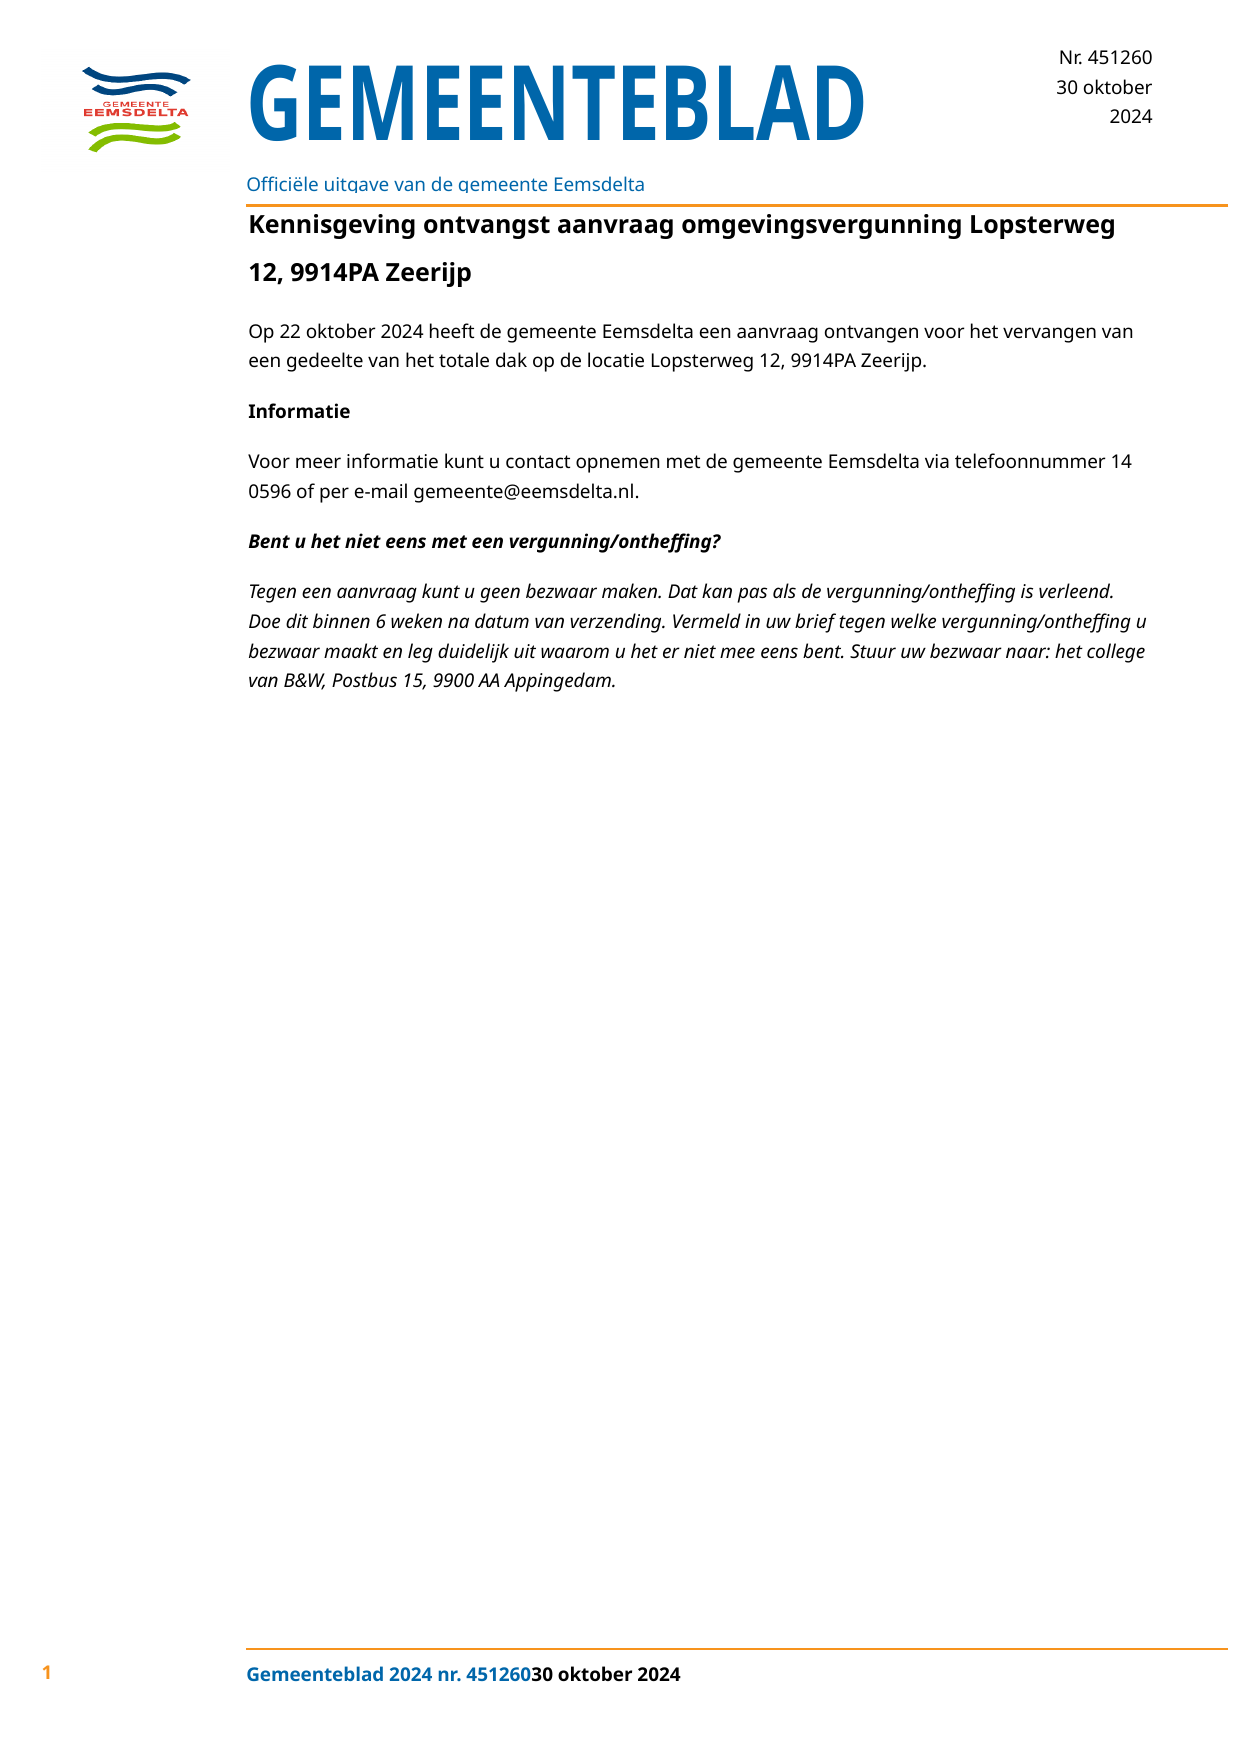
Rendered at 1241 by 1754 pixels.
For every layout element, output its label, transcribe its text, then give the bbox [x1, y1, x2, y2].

text Kennisgeving ontvangst aanvraag omgevingsvergunning Lopsterweg 12, 9914PA Zeerijp [248, 207, 1152, 288]
text Voor meer informatie kunt u contact opnemen met de gemeente Eemsdelta via telefoonnummer 14 0596 of per e-mail gemeente@eemsdelta.nl. [248, 448, 1152, 504]
picture [41, 47, 231, 172]
text Informatie [248, 398, 1152, 424]
text Tegen een aanvraag kunt u geen bezwaar maken. Dat kan pas als de vergunning/ontheffing is verleend. Doe dit binnen 6 weken na datum van verzending. Vermeld in uw brief tegen welke vergunning/ontheffing u bezwaar maakt en leg duidelijk uit waarom u het er niet mee eens bent. Stuur uw bezwaar naar: het college van B&W, Postbus 15, 9900 AA Appingedam. [248, 579, 1152, 693]
text Bent u het niet eens met een vergunning/ontheffing? [248, 528, 1152, 554]
text Op 22 oktober 2024 heeft de gemeente Eemsdelta een aanvraag ontvangen voor het vervangen van een gedeelte van het totale dak op de locatie Lopsterweg 12, 9914PA Zeerijp. [248, 318, 1152, 373]
